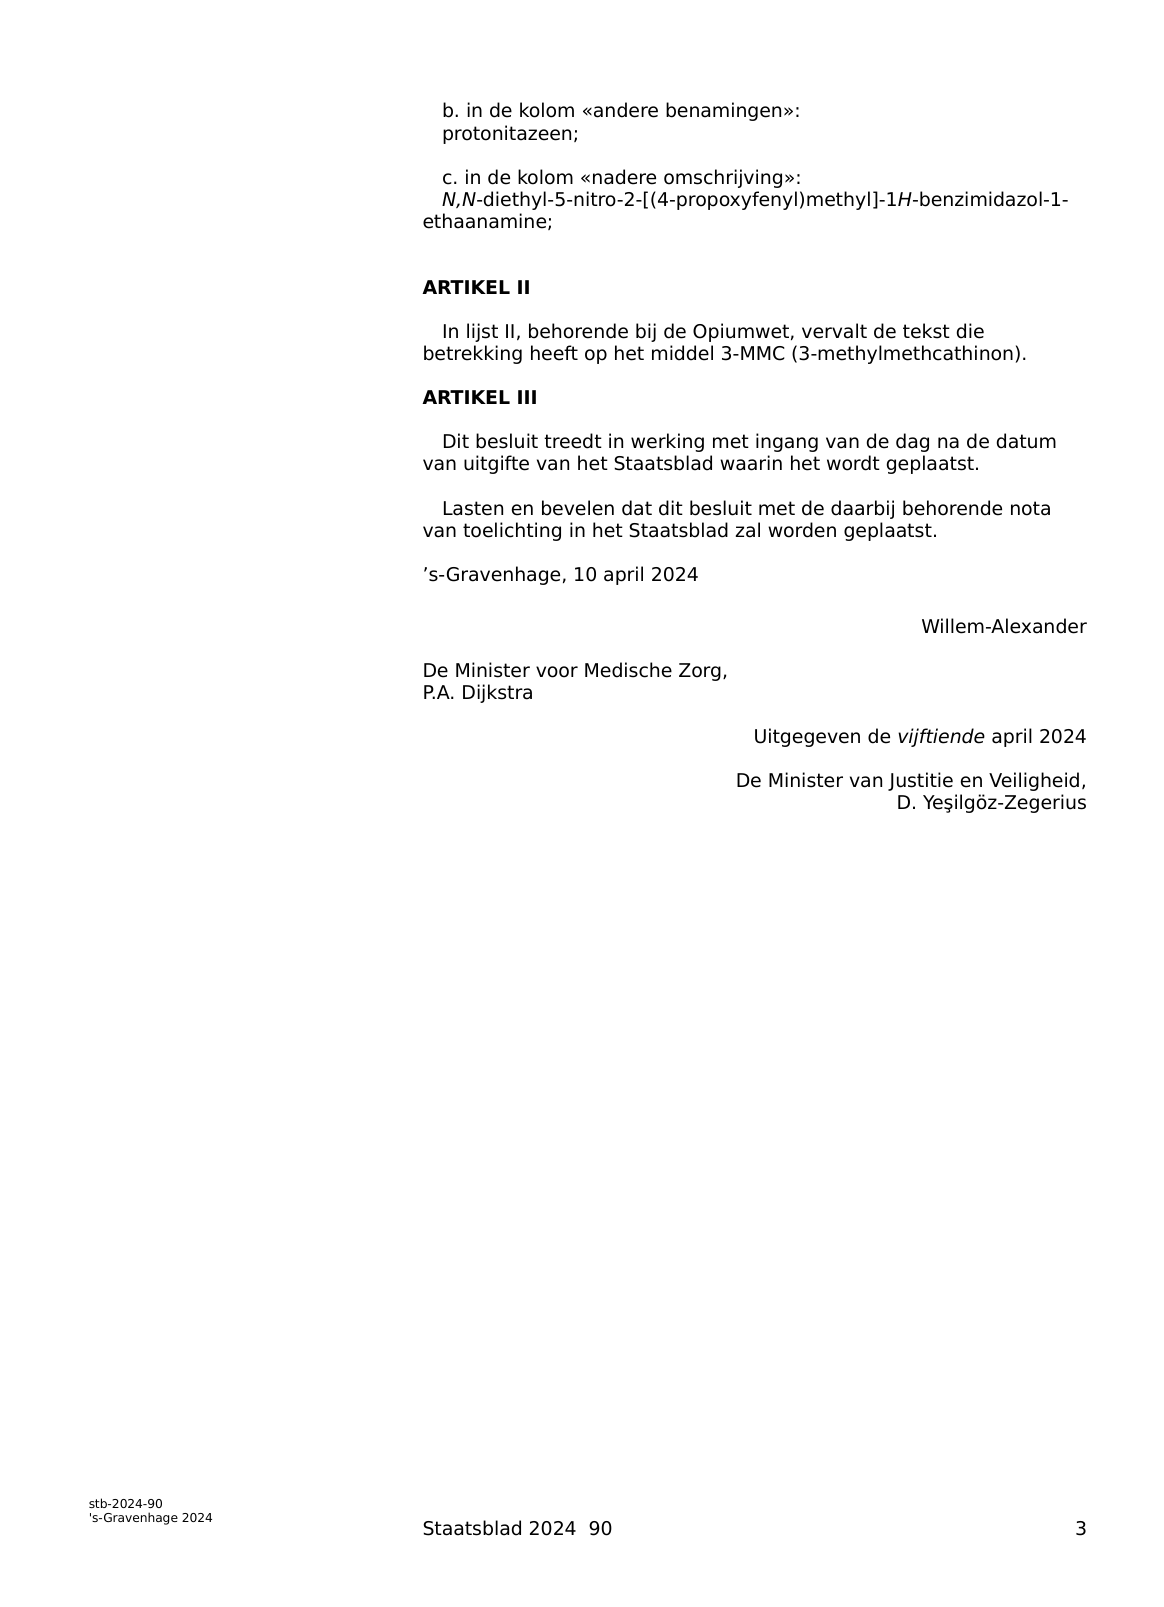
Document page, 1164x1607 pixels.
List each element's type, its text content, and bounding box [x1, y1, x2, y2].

text De Minister voor Medische Zorg, P.A. Dijkstra [422, 660, 1087, 704]
subtitle ARTIKEL II [422, 277, 1087, 299]
text De Minister van Justitie en Veiligheid, D. Yeşilgöz-Zegerius [422, 770, 1087, 814]
text c. in de kolom «nadere omschrijving»: [422, 167, 1087, 188]
text 's-Gravenhage 2024 [88, 1511, 323, 1525]
subtitle ARTIKEL III [422, 387, 1087, 409]
text In lijst II, behorende bij de Opiumwet, vervalt de tekst die betrekking heeft op het middel 3-MMC (3-methylmethcathinon). [422, 321, 1087, 365]
text stb-2024-90 [88, 1497, 323, 1511]
text protonitazeen; [422, 122, 1087, 144]
text Lasten en bevelen dat dit besluit met de daarbij behorende nota van toelichting in het Staatsblad zal worden geplaatst. [422, 497, 1087, 541]
text b. in de kolom «andere benamingen»: [422, 100, 1087, 122]
text Willem-Alexander [422, 616, 1087, 638]
text Dit besluit treedt in werking met ingang van de dag na de datum van uitgifte van het Staatsblad waarin het wordt geplaatst. [422, 431, 1087, 475]
text Uitgegeven de vijftiende april 2024 [422, 726, 1087, 748]
text N,N-diethyl-5-nitro-2-[(4-propoxyfenyl)methyl]-1H-benzimidazol-1-ethaanamine; [422, 188, 1087, 232]
text ’s-Gravenhage, 10 april 2024 [422, 564, 1087, 586]
